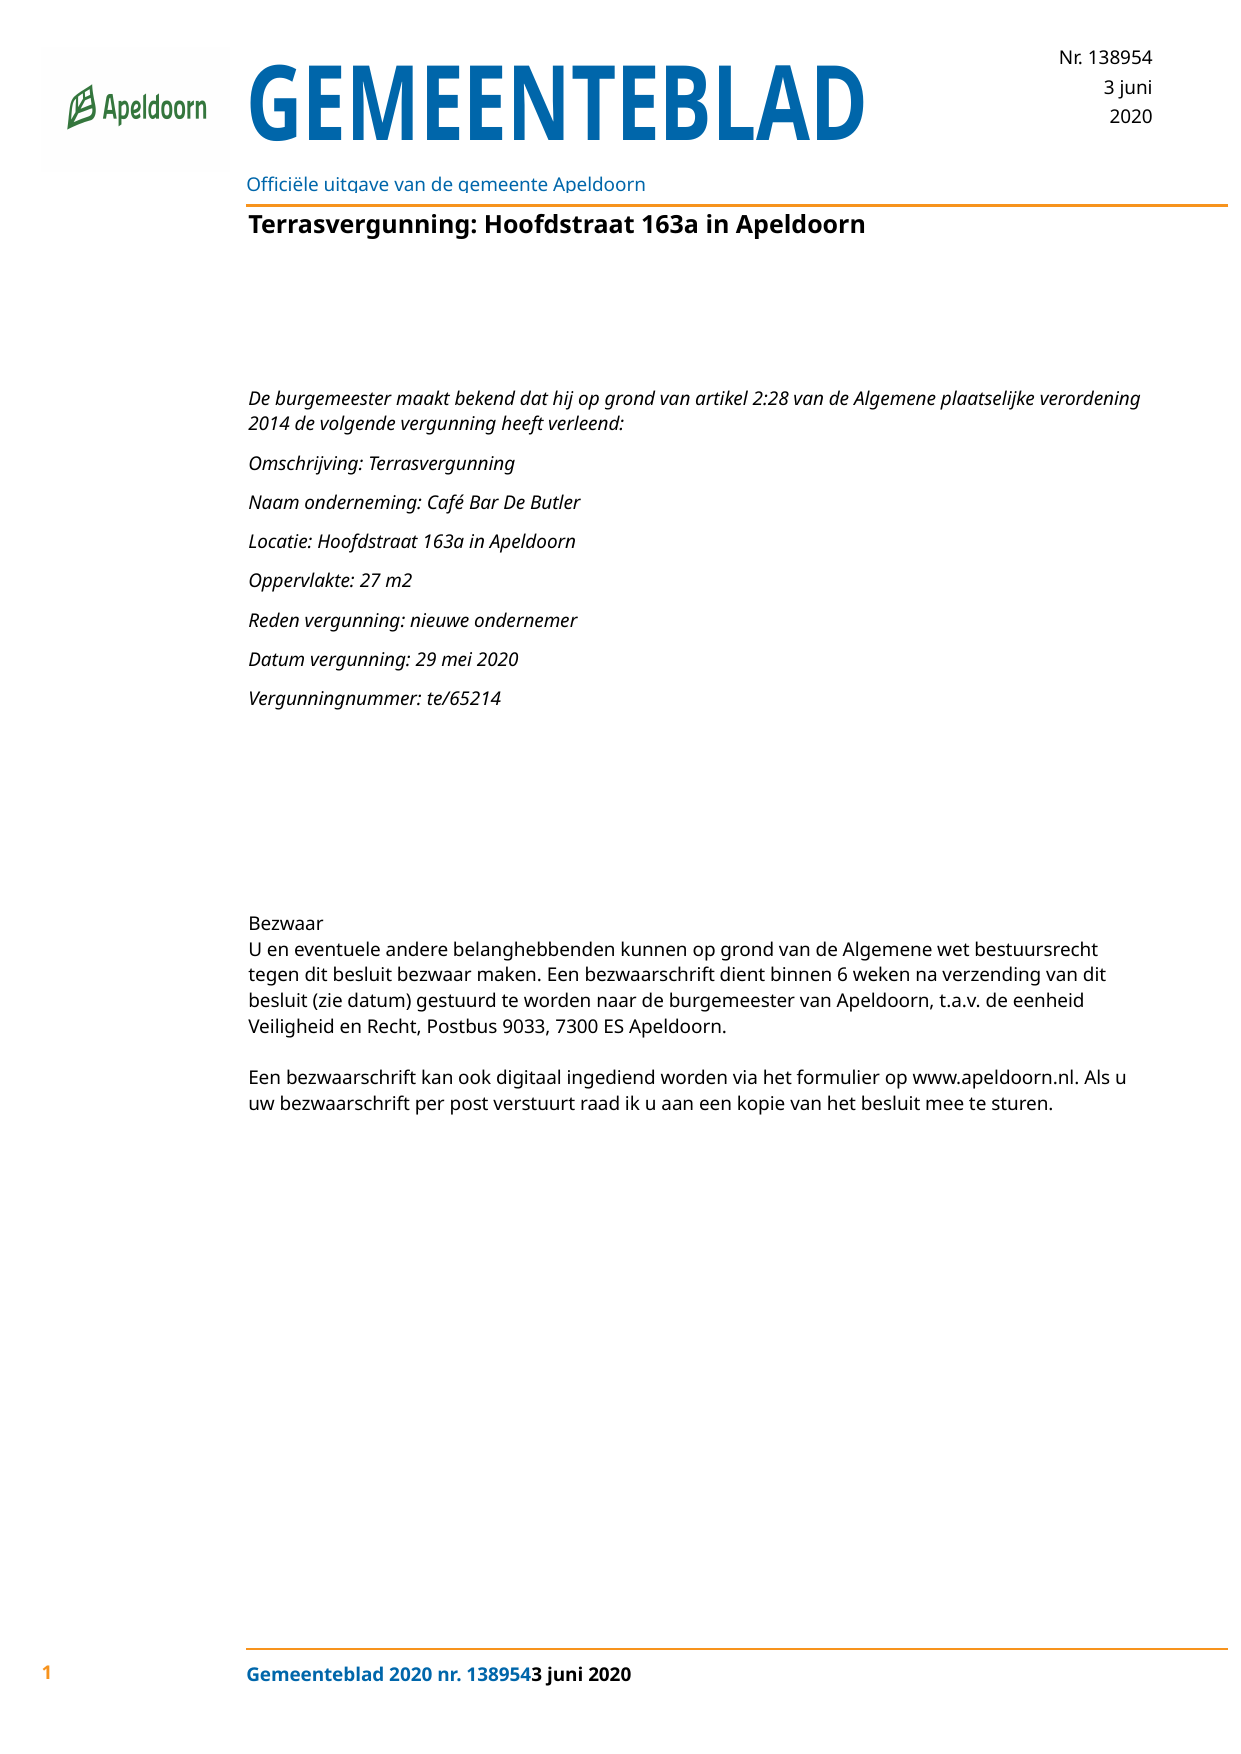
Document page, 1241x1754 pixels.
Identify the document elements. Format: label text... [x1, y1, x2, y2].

text U en eventuele andere belanghebbenden kunnen op grond van de Algemene wet bestuursrecht tegen dit besluit bezwaar maken. Een bezwaarschrift dient binnen 6 weken na verzending van dit besluit (zie datum) gestuurd te worden naar de burgemeester van Apeldoorn, t.a.v. de eenheid Veiligheid en Recht, Postbus 9033, 7300 ES Apeldoorn. [248, 936, 1152, 1039]
text Locatie: Hoofdstraat 163a in Apeldoorn [248, 528, 1152, 554]
text Een bezwaarschrift kan ook digitaal ingediend worden via het formulier op www.apeldoorn.nl. Als u uw bezwaarschrift per post verstuurt raad ik u aan een kopie van het besluit mee te sturen. [248, 1064, 1152, 1116]
text De burgemeester maakt bekend dat hij op grond van artikel 2:28 van de Algemene plaatselijke verordening 2014 de volgende vergunning heeft verleend: [248, 385, 1152, 436]
text Bezwaar [248, 910, 1152, 936]
text Oppervlakte: 27 m2 [248, 567, 1152, 593]
text Naam onderneming: Café Bar De Butler [248, 489, 1152, 515]
picture [41, 47, 231, 172]
text Vergunningnummer: te/65214 [248, 685, 1152, 711]
text Datum vergunning: 29 mei 2020 [248, 646, 1152, 672]
text Omschrijving: Terrasvergunning [248, 450, 1152, 475]
text Reden vergunning: nieuwe ondernemer [248, 607, 1152, 632]
text Terrasvergunning: Hoofdstraat 163a in Apeldoorn [248, 207, 1152, 241]
